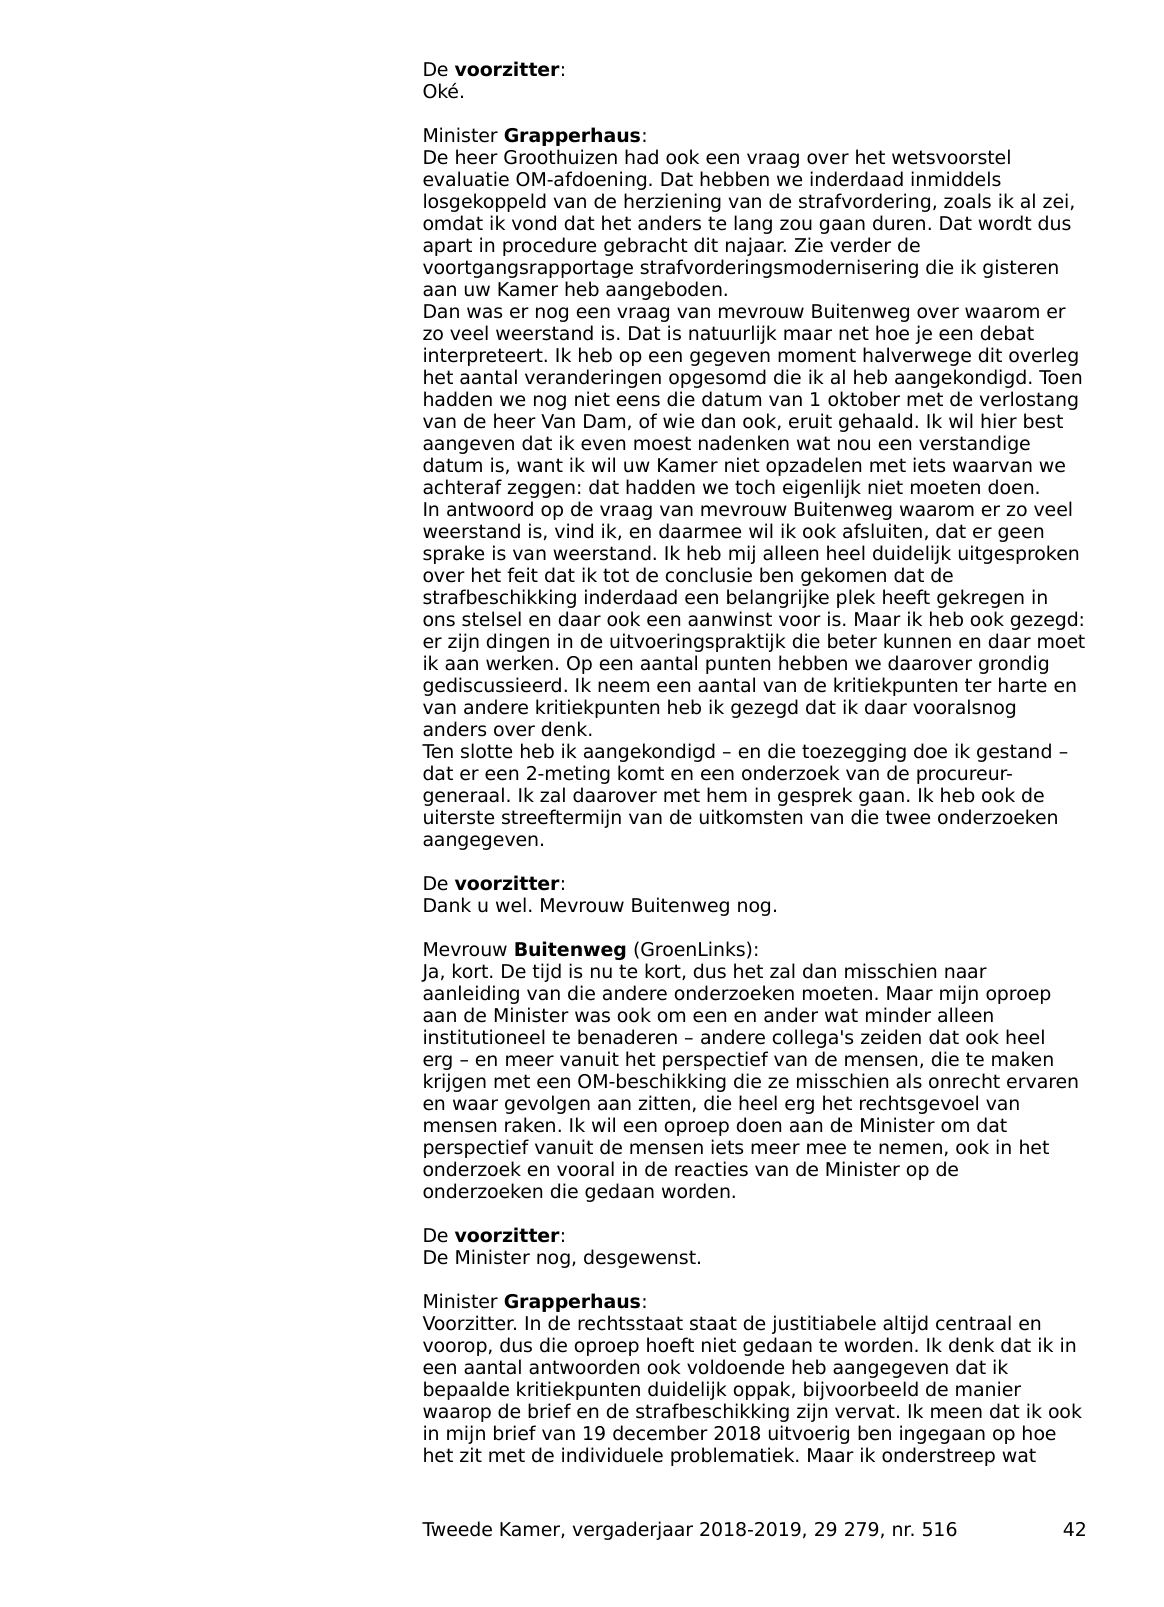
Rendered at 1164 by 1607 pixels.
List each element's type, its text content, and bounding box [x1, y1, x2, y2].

text Minister Grapperhaus: [422, 125, 1087, 147]
text De voorzitter: [422, 1225, 1087, 1247]
text In antwoord op de vraag van mevrouw Buitenweg waarom er zo veel weerstand is, vind ik, en daarmee wil ik ook afsluiten, dat er geen sprake is van weerstand. Ik heb mij alleen heel duidelijk uitgesproken over het feit dat ik tot de conclusie ben gekomen dat de strafbeschikking inderdaad een belangrijke plek heeft gekregen in ons stelsel en daar ook een aanwinst voor is. Maar ik heb ook gezegd: er zijn dingen in de uitvoeringspraktijk die beter kunnen en daar moet ik aan werken. Op een aantal punten hebben we daarover grondig gediscussieerd. Ik neem een aantal van de kritiekpunten ter harte en van andere kritiekpunten heb ik gezegd dat ik daar vooralsnog anders over denk. [422, 499, 1087, 741]
text De voorzitter: [422, 873, 1087, 895]
text De Minister nog, desgewenst. [422, 1247, 1087, 1269]
text Ja, kort. De tijd is nu te kort, dus het zal dan misschien naar aanleiding van die andere onderzoeken moeten. Maar mijn oproep aan de Minister was ook om een en ander wat minder alleen institutioneel te benaderen – andere collega's zeiden dat ook heel erg – en meer vanuit het perspectief van de mensen, die te maken krijgen met een OM-beschikking die ze misschien als onrecht ervaren en waar gevolgen aan zitten, die heel erg het rechtsgevoel van mensen raken. Ik wil een oproep doen aan de Minister om dat perspectief vanuit de mensen iets meer mee te nemen, ook in het onderzoek en vooral in de reacties van de Minister op de onderzoeken die gedaan worden. [422, 961, 1087, 1203]
text Dan was er nog een vraag van mevrouw Buitenweg over waarom er zo veel weerstand is. Dat is natuurlijk maar net hoe je een debat interpreteert. Ik heb op een gegeven moment halverwege dit overleg het aantal veranderingen opgesomd die ik al heb aangekondigd. Toen hadden we nog niet eens die datum van 1 oktober met de verlostang van de heer Van Dam, of wie dan ook, eruit gehaald. Ik wil hier best aangeven dat ik even moest nadenken wat nou een verstandige datum is, want ik wil uw Kamer niet opzadelen met iets waarvan we achteraf zeggen: dat hadden we toch eigenlijk niet moeten doen. [422, 301, 1087, 499]
text Oké. [422, 81, 1087, 103]
text Minister Grapperhaus: [422, 1291, 1087, 1313]
text De heer Groothuizen had ook een vraag over het wetsvoorstel evaluatie OM-afdoening. Dat hebben we inderdaad inmiddels losgekoppeld van de herziening van de strafvordering, zoals ik al zei, omdat ik vond dat het anders te lang zou gaan duren. Dat wordt dus apart in procedure gebracht dit najaar. Zie verder de voortgangsrapportage strafvorderingsmodernisering die ik gisteren aan uw Kamer heb aangeboden. [422, 147, 1087, 301]
text Voorzitter. In de rechtsstaat staat de justitiabele altijd centraal en voorop, dus die oproep hoeft niet gedaan te worden. Ik denk dat ik in een aantal antwoorden ook voldoende heb aangegeven dat ik bepaalde kritiekpunten duidelijk oppak, bijvoorbeeld de manier waarop de brief en de strafbeschikking zijn vervat. Ik meen dat ik ook in mijn brief van 19 december 2018 uitvoerig ben ingegaan op hoe het zit met de individuele problematiek. Maar ik onderstreep wat [422, 1313, 1087, 1467]
text Ten slotte heb ik aangekondigd – en die toezegging doe ik gestand – dat er een 2-meting komt en een onderzoek van de procureur-generaal. Ik zal daarover met hem in gesprek gaan. Ik heb ook de uiterste streeftermijn van de uitkomsten van die twee onderzoeken aangegeven. [422, 741, 1087, 851]
text Dank u wel. Mevrouw Buitenweg nog. [422, 895, 1087, 917]
text Mevrouw Buitenweg (GroenLinks): [422, 939, 1087, 961]
text De voorzitter: [422, 59, 1087, 81]
